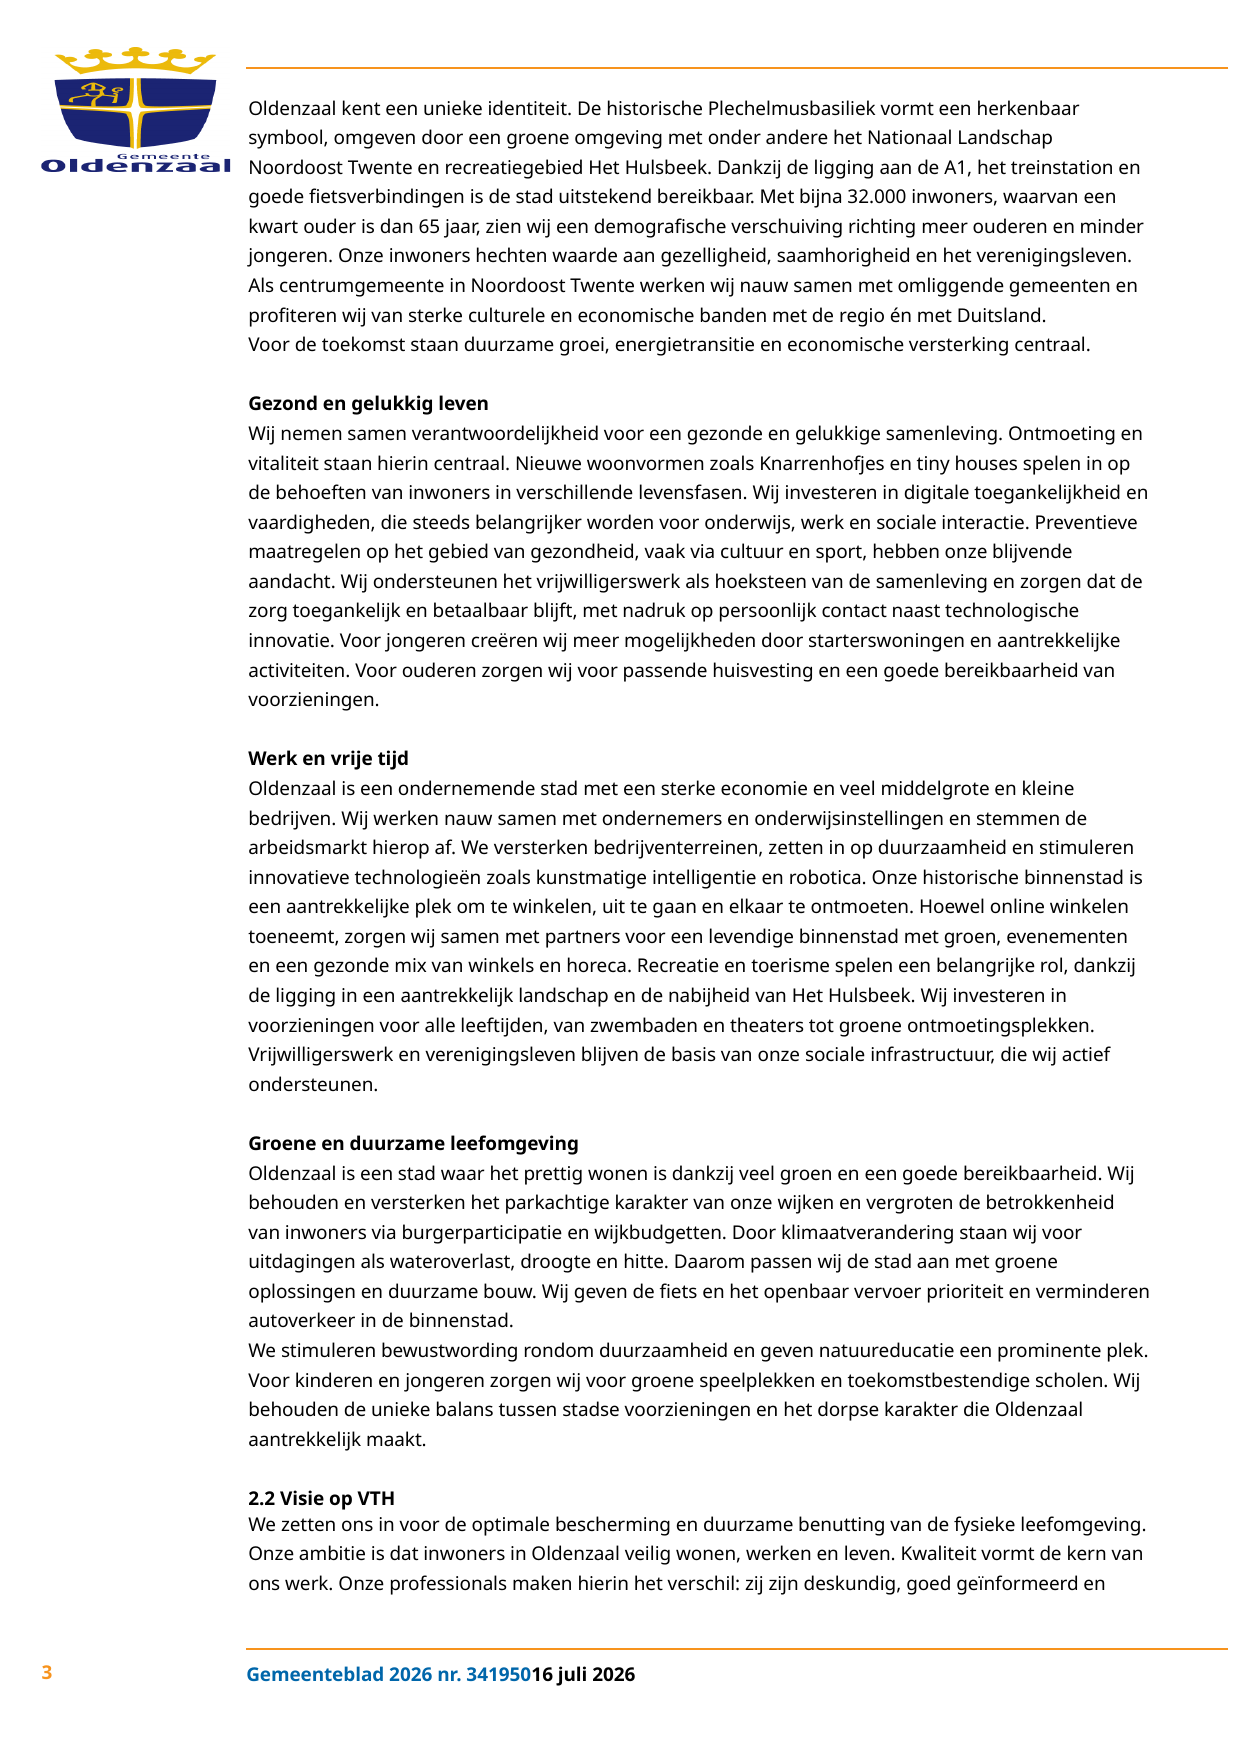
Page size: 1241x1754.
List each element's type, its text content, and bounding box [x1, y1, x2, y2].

text Oldenzaal is een ondernemende stad met een sterke economie en veel middelgrote en kleine bedrijven. Wij werken nauw samen met ondernemers en onderwijsinstellingen en stemmen de arbeidsmarkt hierop af. We versterken bedrijventerreinen, zetten in op duurzaamheid en stimuleren innovatieve technologieën zoals kunstmatige intelligentie en robotica. Onze historische binnenstad is een aantrekkelijke plek om te winkelen, uit te gaan en elkaar te ontmoeten. Hoewel online winkelen toeneemt, zorgen wij samen met partners voor een levendige binnenstad met groen, evenementen en een gezonde mix van winkels en horeca. Recreatie en toerisme spelen een belangrijke rol, dankzij de ligging in een aantrekkelijk landschap en de nabijheid van Het Hulsbeek. Wij investeren in voorzieningen voor alle leeftijden, van zwembaden en theaters tot groene ontmoetingsplekken. [248, 775, 1152, 1038]
text Gezond en gelukkig leven [248, 391, 1152, 416]
text We stimuleren bewustwording rondom duurzaamheid en geven natuureducatie een prominente plek. Voor kinderen en jongeren zorgen wij voor groene speelplekken en toekomstbestendige scholen. Wij behouden de unieke balans tussen stadse voorzieningen en het dorpse karakter die Oldenzaal aantrekkelijk maakt. [248, 1337, 1152, 1452]
text 2.2 Visie op VTH [248, 1485, 1152, 1511]
picture [41, 47, 231, 172]
text Wij nemen samen verantwoordelijkheid voor een gezonde en gelukkige samenleving. Ontmoeting en vitaliteit staan hierin centraal. Nieuwe woonvormen zoals Knarrenhofjes en tiny houses spelen in op de behoeften van inwoners in verschillende levensfasen. Wij investeren in digitale toegankelijkheid en vaardigheden, die steeds belangrijker worden voor onderwijs, werk en sociale interactie. Preventieve maatregelen op het gebied van gezondheid, vaak via cultuur en sport, hebben onze blijvende aandacht. Wij ondersteunen het vrijwilligerswerk als hoeksteen van de samenleving en zorgen dat de zorg toegankelijk en betaalbaar blijft, met nadruk op persoonlijk contact naast technologische innovatie. Voor jongeren creëren wij meer mogelijkheden door starterswoningen en aantrekkelijke activiteiten. Voor ouderen zorgen wij voor passende huisvesting en een goede bereikbaarheid van voorzieningen. [248, 420, 1152, 712]
text Voor de toekomst staan duurzame groei, energietransitie en economische versterking centraal. [248, 331, 1152, 357]
text Werk en vrije tijd [248, 746, 1152, 771]
text We zetten ons in voor de optimale bescherming en duurzame benutting van de fysieke leefomgeving. Onze ambitie is dat inwoners in Oldenzaal veilig wonen, werken en leven. Kwaliteit vormt de kern van ons werk. Onze professionals maken hierin het verschil: zij zijn deskundig, goed geïnformeerd en [248, 1511, 1152, 1596]
text Oldenzaal is een stad waar het prettig wonen is dankzij veel groen en een goede bereikbaarheid. Wij behouden en versterken het parkachtige karakter van onze wijken en vergroten de betrokkenheid van inwoners via burgerparticipatie en wijkbudgetten. Door klimaatverandering staan wij voor uitdagingen als wateroverlast, droogte en hitte. Daarom passen wij de stad aan met groene oplossingen en duurzame bouw. Wij geven de fiets en het openbaar vervoer prioriteit en verminderen autoverkeer in de binnenstad. [248, 1160, 1152, 1333]
text Oldenzaal kent een unieke identiteit. De historische Plechelmusbasiliek vormt een herkenbaar symbool, omgeven door een groene omgeving met onder andere het Nationaal Landschap Noordoost Twente en recreatiegebied Het Hulsbeek. Dankzij de ligging aan de A1, het treinstation en goede fietsverbindingen is de stad uitstekend bereikbaar. Met bijna 32.000 inwoners, waarvan een kwart ouder is dan 65 jaar, zien wij een demografische verschuiving richting meer ouderen en minder jongeren. Onze inwoners hechten waarde aan gezelligheid, saamhorigheid en het verenigingsleven. Als centrumgemeente in Noordoost Twente werken wij nauw samen met omliggende gemeenten en profiteren wij van sterke culturele en economische banden met de regio én met Duitsland. [248, 95, 1152, 328]
text Vrijwilligerswerk en verenigingsleven blijven de basis van onze sociale infrastructuur, die wij actief ondersteunen. [248, 1041, 1152, 1097]
text Groene en duurzame leefomgeving [248, 1130, 1152, 1156]
